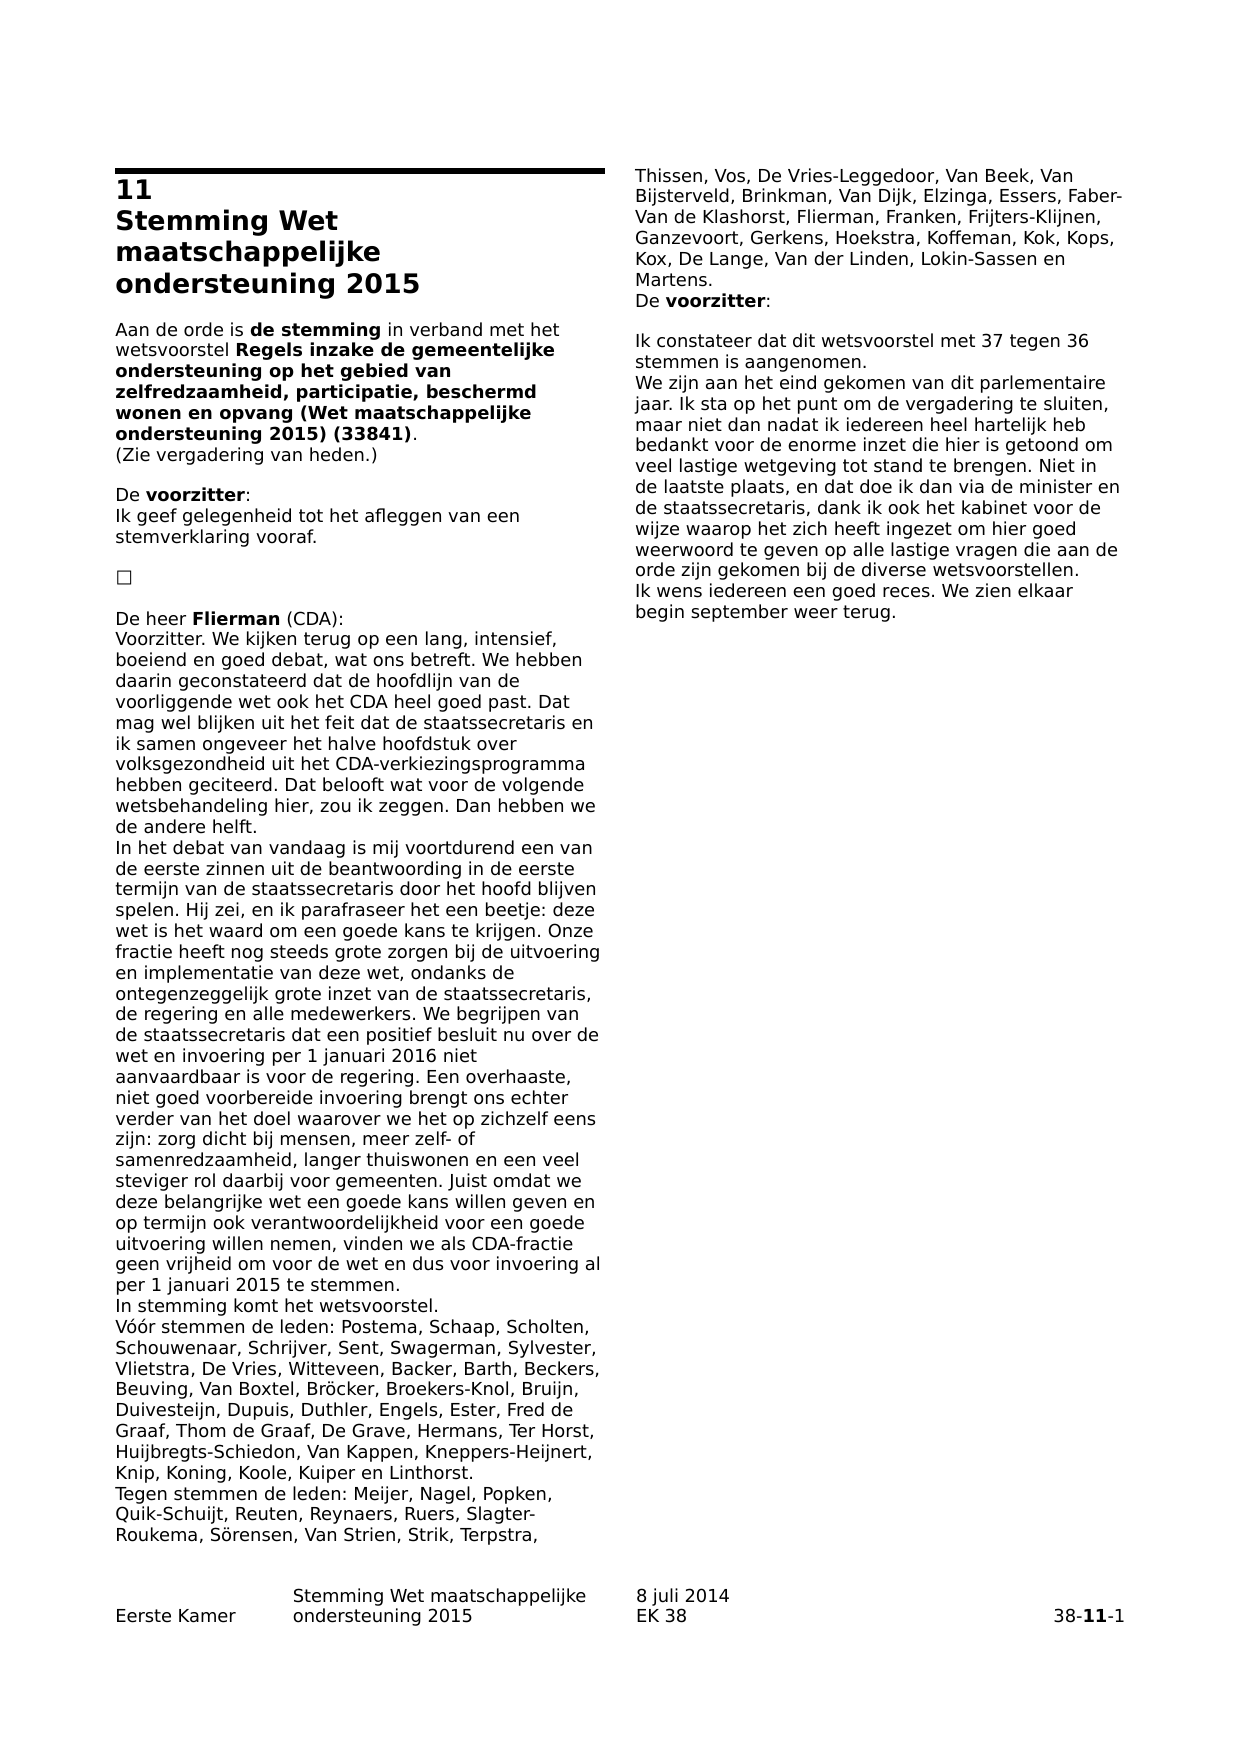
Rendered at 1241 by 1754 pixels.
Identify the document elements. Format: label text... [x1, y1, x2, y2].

text De voorzitter: [115, 485, 605, 506]
title 11 Stemming Wet maatschappelijke ondersteuning 2015 [115, 174, 605, 299]
text Tegen stemmen de leden: Meijer, Nagel, Popken, Quik-Schuijt, Reuten, Reynaers, Ruers, Slagter-Roukema, Sörensen, Van Strien, Strik, Terpstra, [115, 1483, 605, 1546]
text Ik constateer dat dit wetsvoorstel met 37 tegen 36 stemmen is aangenomen. [635, 331, 1125, 373]
text ⬜ [115, 568, 605, 588]
text (Zie vergadering van heden.) [115, 444, 605, 465]
text Ik wens iedereen een goed reces. We zien elkaar begin september weer terug. [635, 581, 1125, 623]
text Voorzitter. We kijken terug op een lang, intensief, boeiend en goed debat, wat ons betreft. We hebben daarin geconstateerd dat de hoofdlijn van de voorliggende wet ook het CDA heel goed past. Dat mag wel blijken uit het feit dat de staatssecretaris en ik samen ongeveer het halve hoofdstuk over volksgezondheid uit het CDA-verkiezingsprogramma hebben geciteerd. Dat belooft wat voor de volgende wetsbehandeling hier, zou ik zeggen. Dan hebben we de andere helft. [115, 629, 605, 837]
text De voorzitter: [635, 290, 1125, 311]
text Aan de orde is de stemming in verband met het wetsvoorstel Regels inzake de gemeentelijke ondersteuning op het gebied van zelfredzaamheid, participatie, beschermd wonen en opvang (Wet maatschappelijke ondersteuning 2015) (33841). [115, 319, 605, 444]
text Thissen, Vos, De Vries-Leggedoor, Van Beek, Van Bijsterveld, Brinkman, Van Dijk, Elzinga, Essers, Faber-Van de Klashorst, Flierman, Franken, Frijters-Klijnen, Ganzevoort, Gerkens, Hoekstra, Koffeman, Kok, Kops, Kox, De Lange, Van der Linden, Lokin-Sassen en Martens. [635, 165, 1125, 290]
text De heer Flierman (CDA): [115, 608, 605, 629]
text Vóór stemmen de leden: Postema, Schaap, Scholten, Schouwenaar, Schrijver, Sent, Swagerman, Sylvester, Vlietstra, De Vries, Witteveen, Backer, Barth, Beckers, Beuving, Van Boxtel, Bröcker, Broekers-Knol, Bruijn, Duivesteijn, Dupuis, Duthler, Engels, Ester, Fred de Graaf, Thom de Graaf, De Grave, Hermans, Ter Horst, Huijbregts-Schiedon, Van Kappen, Kneppers-Heijnert, Knip, Koning, Koole, Kuiper en Linthorst. [115, 1317, 605, 1483]
text In stemming komt het wetsvoorstel. [115, 1296, 605, 1317]
text We zijn aan het eind gekomen van dit parlementaire jaar. Ik sta op het punt om de vergadering te sluiten, maar niet dan nadat ik iedereen heel hartelijk heb bedankt voor de enorme inzet die hier is getoond om veel lastige wetgeving tot stand te brengen. Niet in de laatste plaats, en dat doe ik dan via de minister en de staatssecretaris, dank ik ook het kabinet voor de wijze waarop het zich heeft ingezet om hier goed weerwoord te geven op alle lastige vragen die aan de orde zijn gekomen bij de diverse wetsvoorstellen. [635, 373, 1125, 581]
text In het debat van vandaag is mij voortdurend een van de eerste zinnen uit de beantwoording in de eerste termijn van de staatssecretaris door het hoofd blijven spelen. Hij zei, en ik parafraseer het een beetje: deze wet is het waard om een goede kans te krijgen. Onze fractie heeft nog steeds grote zorgen bij de uitvoering en implementatie van deze wet, ondanks de ontegenzeggelijk grote inzet van de staatssecretaris, de regering en alle medewerkers. We begrijpen van de staatssecretaris dat een positief besluit nu over de wet en invoering per 1 januari 2016 niet aanvaardbaar is voor de regering. Een overhaaste, niet goed voorbereide invoering brengt ons echter verder van het doel waarover we het op zichzelf eens zijn: zorg dicht bij mensen, meer zelf- of samenredzaamheid, langer thuiswonen en een veel steviger rol daarbij voor gemeenten. Juist omdat we deze belangrijke wet een goede kans willen geven en op termijn ook verantwoordelijkheid voor een goede uitvoering willen nemen, vinden we als CDA-fractie geen vrijheid om voor de wet en dus voor invoering al per 1 januari 2015 te stemmen. [115, 837, 605, 1296]
text Ik geef gelegenheid tot het afleggen van een stemverklaring vooraf. [115, 506, 605, 548]
